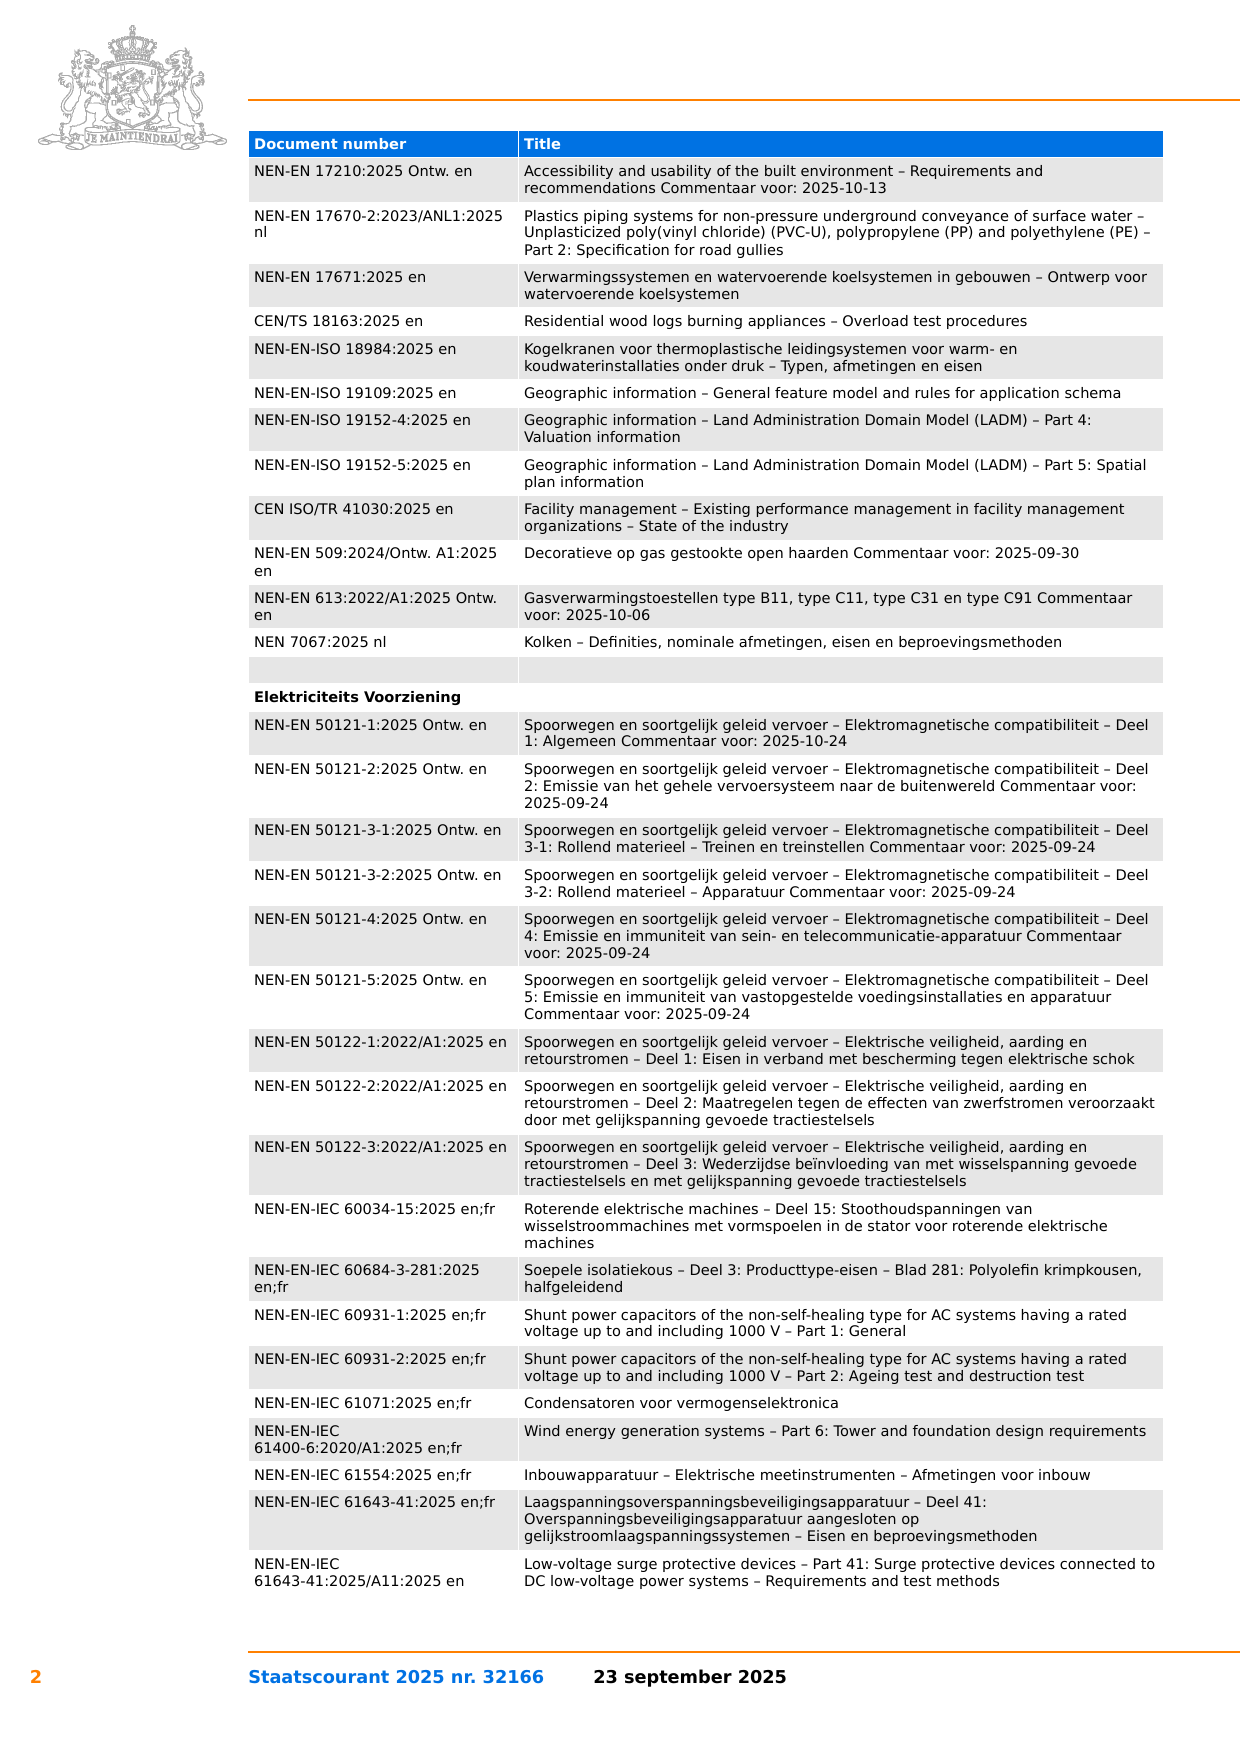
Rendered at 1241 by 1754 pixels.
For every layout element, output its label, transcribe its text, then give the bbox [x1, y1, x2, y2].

table_cell Spoorwegen en soortgelijk geleid vervoer – Elektromagnetische compatibiliteit – Deel 4: Emissie en immuniteit van sein- en telecommunicatie-apparatuur Commentaar voor: 2025-09-24 [519, 906, 1163, 966]
table_cell Wind energy generation systems – Part 6: Tower and foundation design requirements [519, 1418, 1163, 1461]
table_cell Geographic information – Land Administration Domain Model (LADM) – Part 4: Valuation information [519, 408, 1163, 451]
table_cell CEN/TS 18163:2025 en [249, 309, 518, 335]
table_cell NEN-EN 17670-2:2023/ANL1:2025 nl [249, 203, 518, 263]
table_cell Shunt power capacitors of the non-self-healing type for AC systems having a rated voltage up to and including 1000 V – Part 1: General [519, 1302, 1163, 1345]
table_cell NEN-EN 50121-2:2025 Ontw. en [249, 756, 518, 816]
table_cell Spoorwegen en soortgelijk geleid vervoer – Elektromagnetische compatibiliteit – Deel 3-1: Rollend materieel – Treinen en treinstellen Commentaar voor: 2025-09-24 [519, 818, 1163, 861]
table_cell Spoorwegen en soortgelijk geleid vervoer – Elektrische veiligheid, aarding en retourstromen – Deel 3: Wederzijdse beïnvloeding van met wisselspanning gevoede tractiestelsels en met gelijkspanning gevoede tractiestelsels [519, 1135, 1163, 1195]
table_cell Kogelkranen voor thermoplastische leidingsystemen voor warm- en koudwaterinstallaties onder druk – Typen, afmetingen en eisen [519, 336, 1163, 379]
table_cell Residential wood logs burning appliances – Overload test procedures [519, 309, 1163, 335]
table_cell NEN-EN-IEC 61400-6:2020/A1:2025 en;fr [249, 1418, 518, 1461]
table_cell NEN-EN-ISO 19152-5:2025 en [249, 452, 518, 495]
table_cell NEN-EN-IEC 61643-41:2025 en;fr [249, 1490, 518, 1550]
table_cell NEN-EN 17210:2025 Ontw. en [249, 158, 518, 202]
table_cell Inbouwapparatuur – Elektrische meetinstrumenten – Afmetingen voor inbouw [519, 1462, 1163, 1488]
table_cell Laagspanningsoverspanningsbeveiligingsapparatuur – Deel 41: Overspanningsbeveiligingsapparatuur aangesloten op gelijkstroomlaagspanningssystemen – Eisen en beproevingsmethoden [519, 1490, 1163, 1550]
table_cell Spoorwegen en soortgelijk geleid vervoer – Elektromagnetische compatibiliteit – Deel 5: Emissie en immuniteit van vastopgestelde voedingsinstallaties en apparatuur Commentaar voor: 2025-09-24 [519, 968, 1163, 1028]
table_cell Spoorwegen en soortgelijk geleid vervoer – Elektrische veiligheid, aarding en retourstromen – Deel 1: Eisen in verband met bescherming tegen elektrische schok [519, 1029, 1163, 1072]
table_cell Geographic information – General feature model and rules for application schema [519, 380, 1163, 407]
table_cell Spoorwegen en soortgelijk geleid vervoer – Elektromagnetische compatibiliteit – Deel 1: Algemeen Commentaar voor: 2025-10-24 [519, 712, 1163, 755]
table_cell Kolken – Definities, nominale afmetingen, eisen en beproevingsmethoden [519, 630, 1163, 656]
table_cell NEN 7067:2025 nl [249, 630, 518, 656]
table_cell NEN-EN-ISO 18984:2025 en [249, 336, 518, 379]
table_cell [519, 684, 1163, 711]
table_cell NEN-EN 613:2022/A1:2025 Ontw. en [249, 585, 518, 628]
table_cell Spoorwegen en soortgelijk geleid vervoer – Elektromagnetische compatibiliteit – Deel 3-2: Rollend materieel – Apparatuur Commentaar voor: 2025-09-24 [519, 862, 1163, 905]
table_cell Soepele isolatiekous – Deel 3: Producttype-eisen – Blad 281: Polyolefin krimpkousen, halfgeleidend [519, 1257, 1163, 1301]
table_cell Facility management – Existing performance management in facility management organizations – State of the industry [519, 496, 1163, 540]
table_cell NEN-EN-IEC 60931-1:2025 en;fr [249, 1302, 518, 1345]
table_header Title [519, 131, 1163, 157]
table_cell Low-voltage surge protective devices – Part 41: Surge protective devices connected to DC low-voltage power systems – Requirements and test methods [519, 1551, 1163, 1594]
table_cell NEN-EN-IEC 61643-41:2025/A11:2025 en [249, 1551, 518, 1594]
table_cell CEN ISO/TR 41030:2025 en [249, 496, 518, 540]
table_cell NEN-EN 50121-1:2025 Ontw. en [249, 712, 518, 755]
table_cell NEN-EN 50121-4:2025 Ontw. en [249, 906, 518, 966]
table_cell [249, 657, 518, 683]
picture [38, 25, 227, 150]
table_cell NEN-EN-IEC 61554:2025 en;fr [249, 1462, 518, 1488]
table_cell Verwarmingssystemen en watervoerende koelsystemen in gebouwen – Ontwerp voor watervoerende koelsystemen [519, 264, 1163, 307]
table_cell NEN-EN 50121-5:2025 Ontw. en [249, 968, 518, 1028]
table_cell Decoratieve op gas gestookte open haarden Commentaar voor: 2025-09-30 [519, 541, 1163, 584]
table_cell Spoorwegen en soortgelijk geleid vervoer – Elektrische veiligheid, aarding en retourstromen – Deel 2: Maatregelen tegen de effecten van zwerfstromen veroorzaakt door met gelijkspanning gevoede tractiestelsels [519, 1073, 1163, 1133]
table_cell NEN-EN 50121-3-2:2025 Ontw. en [249, 862, 518, 905]
table_cell NEN-EN 50122-3:2022/A1:2025 en [249, 1135, 518, 1195]
table_cell [519, 657, 1163, 683]
table_cell NEN-EN-IEC 61071:2025 en;fr [249, 1390, 518, 1417]
table_cell NEN-EN 50121-3-1:2025 Ontw. en [249, 818, 518, 861]
table_cell NEN-EN-IEC 60931-2:2025 en;fr [249, 1346, 518, 1389]
table_cell Plastics piping systems for non-pressure underground conveyance of surface water – Unplasticized poly(vinyl chloride) (PVC-U), polypropylene (PP) and polyethylene (PE) – Part 2: Specification for road gullies [519, 203, 1163, 263]
table_cell NEN-EN-IEC 60684-3-281:2025 en;fr [249, 1257, 518, 1301]
table_cell NEN-EN-ISO 19109:2025 en [249, 380, 518, 407]
table_cell Geographic information – Land Administration Domain Model (LADM) – Part 5: Spatial plan information [519, 452, 1163, 495]
table_cell Accessibility and usability of the built environment – Requirements and recommendations Commentaar voor: 2025-10-13 [519, 158, 1163, 202]
table_cell Spoorwegen en soortgelijk geleid vervoer – Elektromagnetische compatibiliteit – Deel 2: Emissie van het gehele vervoersysteem naar de buitenwereld Commentaar voor: 2025-09-24 [519, 756, 1163, 816]
table_cell NEN-EN 50122-1:2022/A1:2025 en [249, 1029, 518, 1072]
table_cell NEN-EN 17671:2025 en [249, 264, 518, 307]
table_header Document number [249, 131, 518, 157]
table_cell Condensatoren voor vermogenselektronica [519, 1390, 1163, 1417]
table_cell NEN-EN 50122-2:2022/A1:2025 en [249, 1073, 518, 1133]
table_cell NEN-EN 509:2024/Ontw. A1:2025 en [249, 541, 518, 584]
table_cell Roterende elektrische machines – Deel 15: Stoothoudspanningen van wisselstroommachines met vormspoelen in de stator voor roterende elektrische machines [519, 1196, 1163, 1256]
table_cell Gasverwarmingstoestellen type B11, type C11, type C31 en type C91 Commentaar voor: 2025-10-06 [519, 585, 1163, 628]
table_cell Elektriciteits Voorziening [249, 684, 518, 711]
table_cell Shunt power capacitors of the non-self-healing type for AC systems having a rated voltage up to and including 1000 V – Part 2: Ageing test and destruction test [519, 1346, 1163, 1389]
table_cell NEN-EN-ISO 19152-4:2025 en [249, 408, 518, 451]
table_cell NEN-EN-IEC 60034-15:2025 en;fr [249, 1196, 518, 1256]
